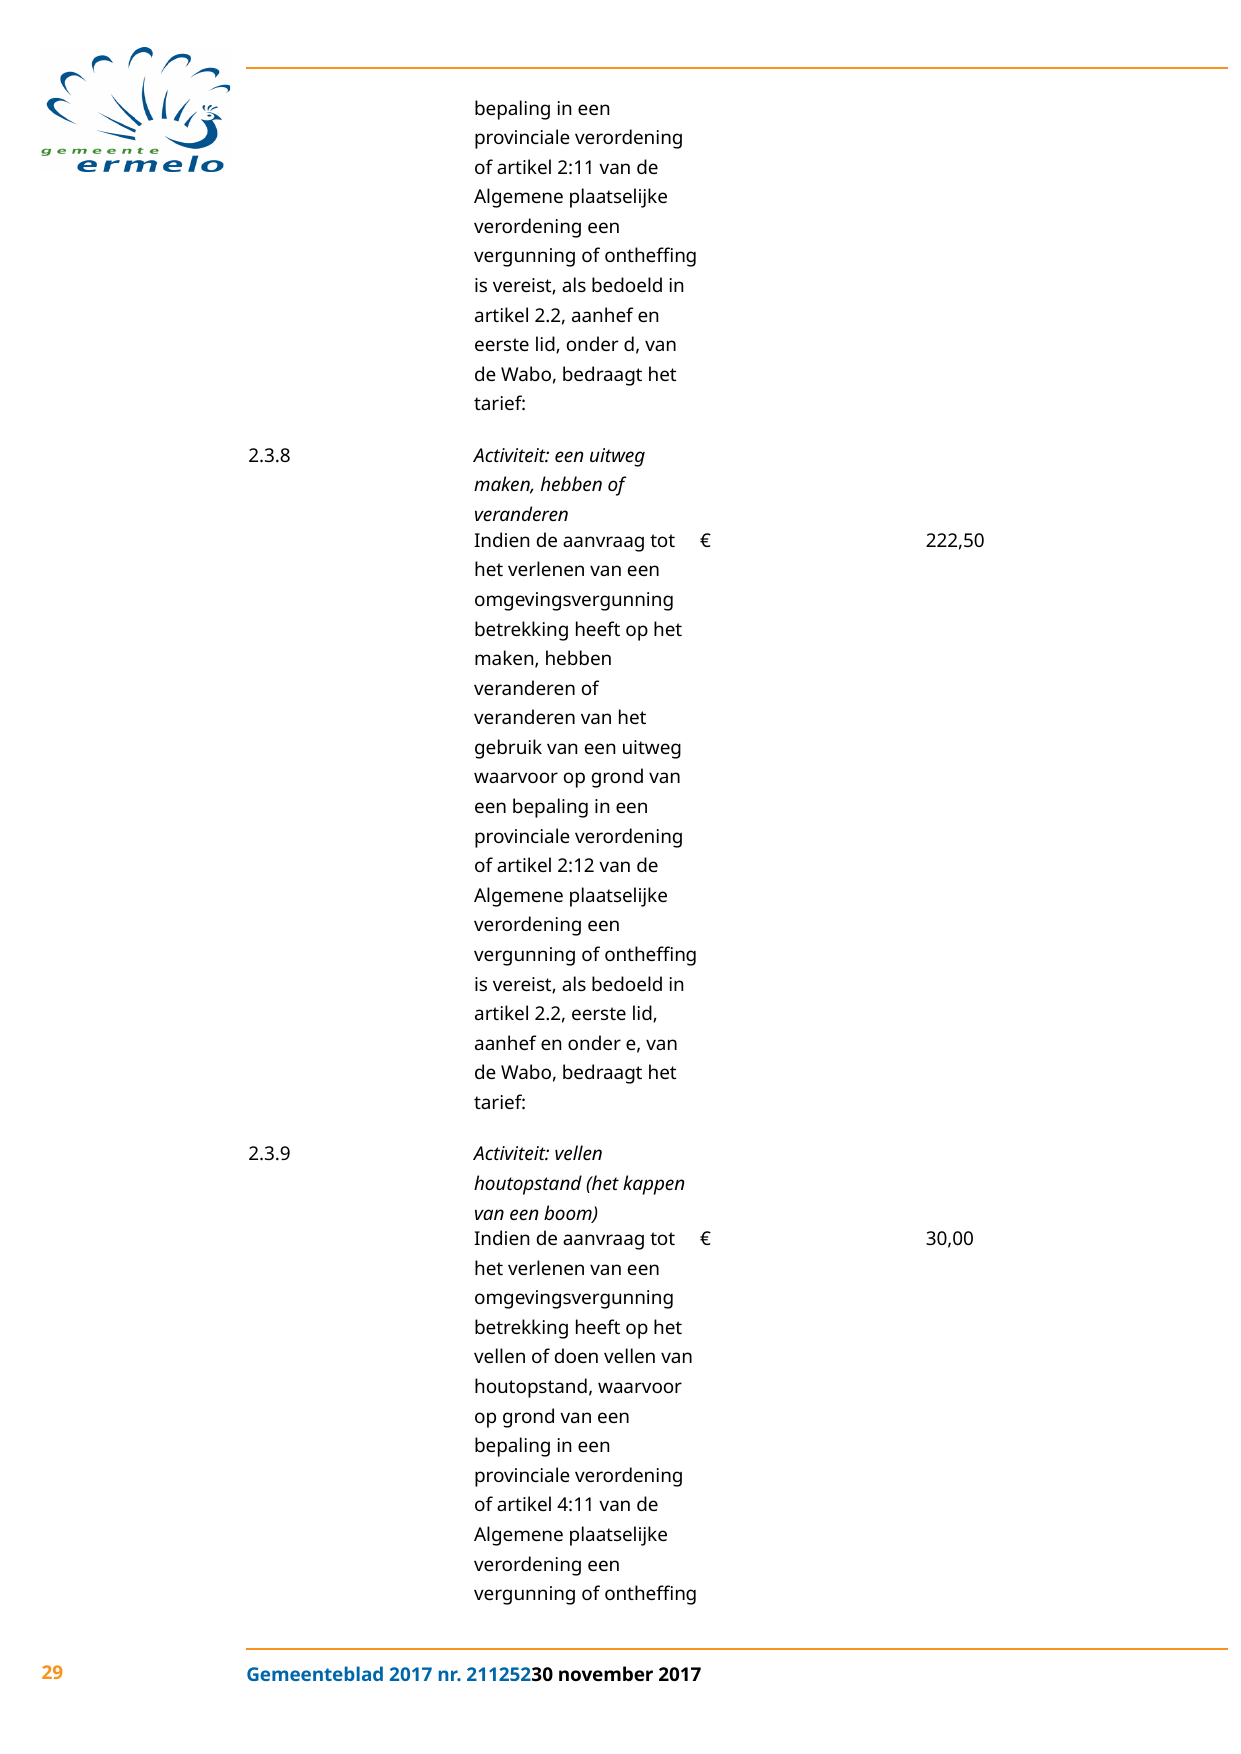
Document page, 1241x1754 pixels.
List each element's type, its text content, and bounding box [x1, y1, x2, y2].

table_cell 222,50 [926, 527, 1152, 1115]
table_cell [474, 416, 700, 442]
table_cell Indien de aanvraag tot het verlenen van een omgevingsvergunning betrekking heeft op het maken, hebben veranderen of veranderen van het gebruik van een uitweg waarvoor op grond van een bepaling in een provinciale verordening of artikel 2:12 van de Algemene plaatselijke verordening een vergunning of ontheffing is vereist, als bedoeld in artikel 2.2, eerste lid, aanhef en onder e, van de Wabo, bedraagt het tarief: [474, 527, 700, 1115]
table_cell [474, 1115, 700, 1141]
table_cell bepaling in een provinciale verordening of artikel 2:11 van de Algemene plaatselijke verordening een vergunning of ontheffing is vereist, als bedoeld in artikel 2.2, aanhef en eerste lid, onder d, van de Wabo, bedraagt het tarief: [474, 95, 700, 416]
table_cell [926, 1115, 1152, 1141]
table_cell [926, 1141, 1152, 1225]
table_cell [700, 1141, 926, 1225]
table_cell Activiteit: vellen houtopstand (het kappen van een boom) [474, 1141, 700, 1225]
table_cell [926, 416, 1152, 442]
picture [41, 47, 231, 172]
table_cell [248, 416, 474, 442]
table_cell [700, 95, 926, 416]
table_cell [700, 1115, 926, 1141]
table_cell 30,00 [926, 1225, 1152, 1606]
table_cell 2.3.9 [248, 1141, 474, 1225]
table_cell [926, 442, 1152, 527]
table_cell € [700, 527, 926, 1115]
table_cell Indien de aanvraag tot het verlenen van een omgevingsvergunning betrekking heeft op het vellen of doen vellen van houtopstand, waarvoor op grond van een bepaling in een provinciale verordening of artikel 4:11 van de Algemene plaatselijke verordening een vergunning of ontheffing [474, 1225, 700, 1606]
table_cell 2.3.8 [248, 442, 474, 527]
table_cell [248, 95, 474, 416]
table_cell [248, 527, 474, 1115]
table_cell [248, 1115, 474, 1141]
table_cell Activiteit: een uitweg maken, hebben of veranderen [474, 442, 700, 527]
table_cell € [700, 1225, 926, 1606]
table_cell [700, 442, 926, 527]
table_cell [248, 1225, 474, 1606]
table_cell [926, 95, 1152, 416]
table_cell [700, 416, 926, 442]
